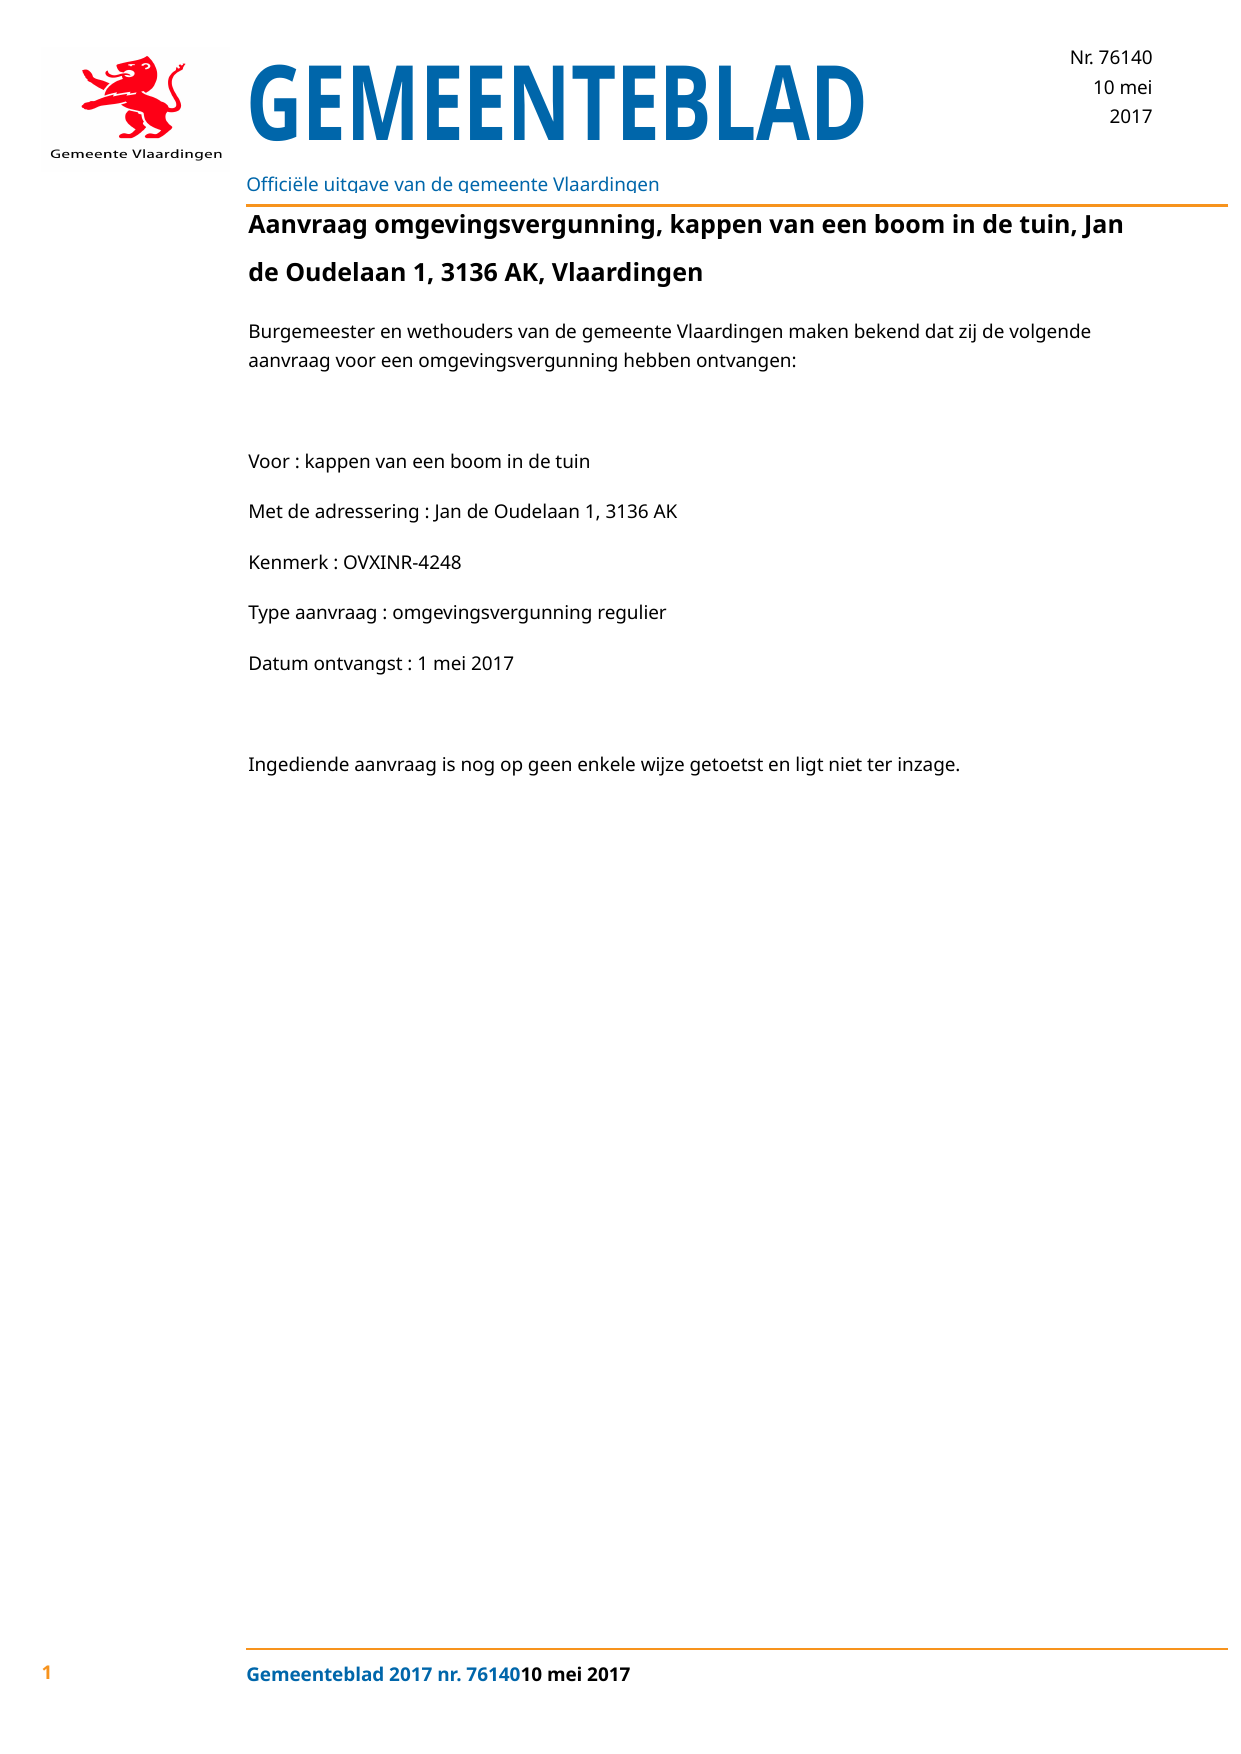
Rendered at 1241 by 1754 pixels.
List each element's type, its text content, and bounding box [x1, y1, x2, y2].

text Aanvraag omgevingsvergunning, kappen van een boom in de tuin, Jan de Oudelaan 1, 3136 AK, Vlaardingen [248, 207, 1152, 288]
text Voor : kappen van een boom in de tuin [248, 448, 1152, 474]
text Met de adressering : Jan de Oudelaan 1, 3136 AK [248, 499, 1152, 524]
text Type aanvraag : omgevingsvergunning regulier [248, 599, 1152, 625]
text Burgemeester en wethouders van de gemeente Vlaardingen maken bekend dat zij de volgende aanvraag voor een omgevingsvergunning hebben ontvangen: [248, 318, 1152, 373]
text Kenmerk : OVXINR-4248 [248, 549, 1152, 575]
text Datum ontvangst : 1 mei 2017 [248, 650, 1152, 676]
picture [41, 47, 231, 172]
text Ingediende aanvraag is nog op geen enkele wijze getoetst en ligt niet ter inzage. [248, 751, 1152, 777]
